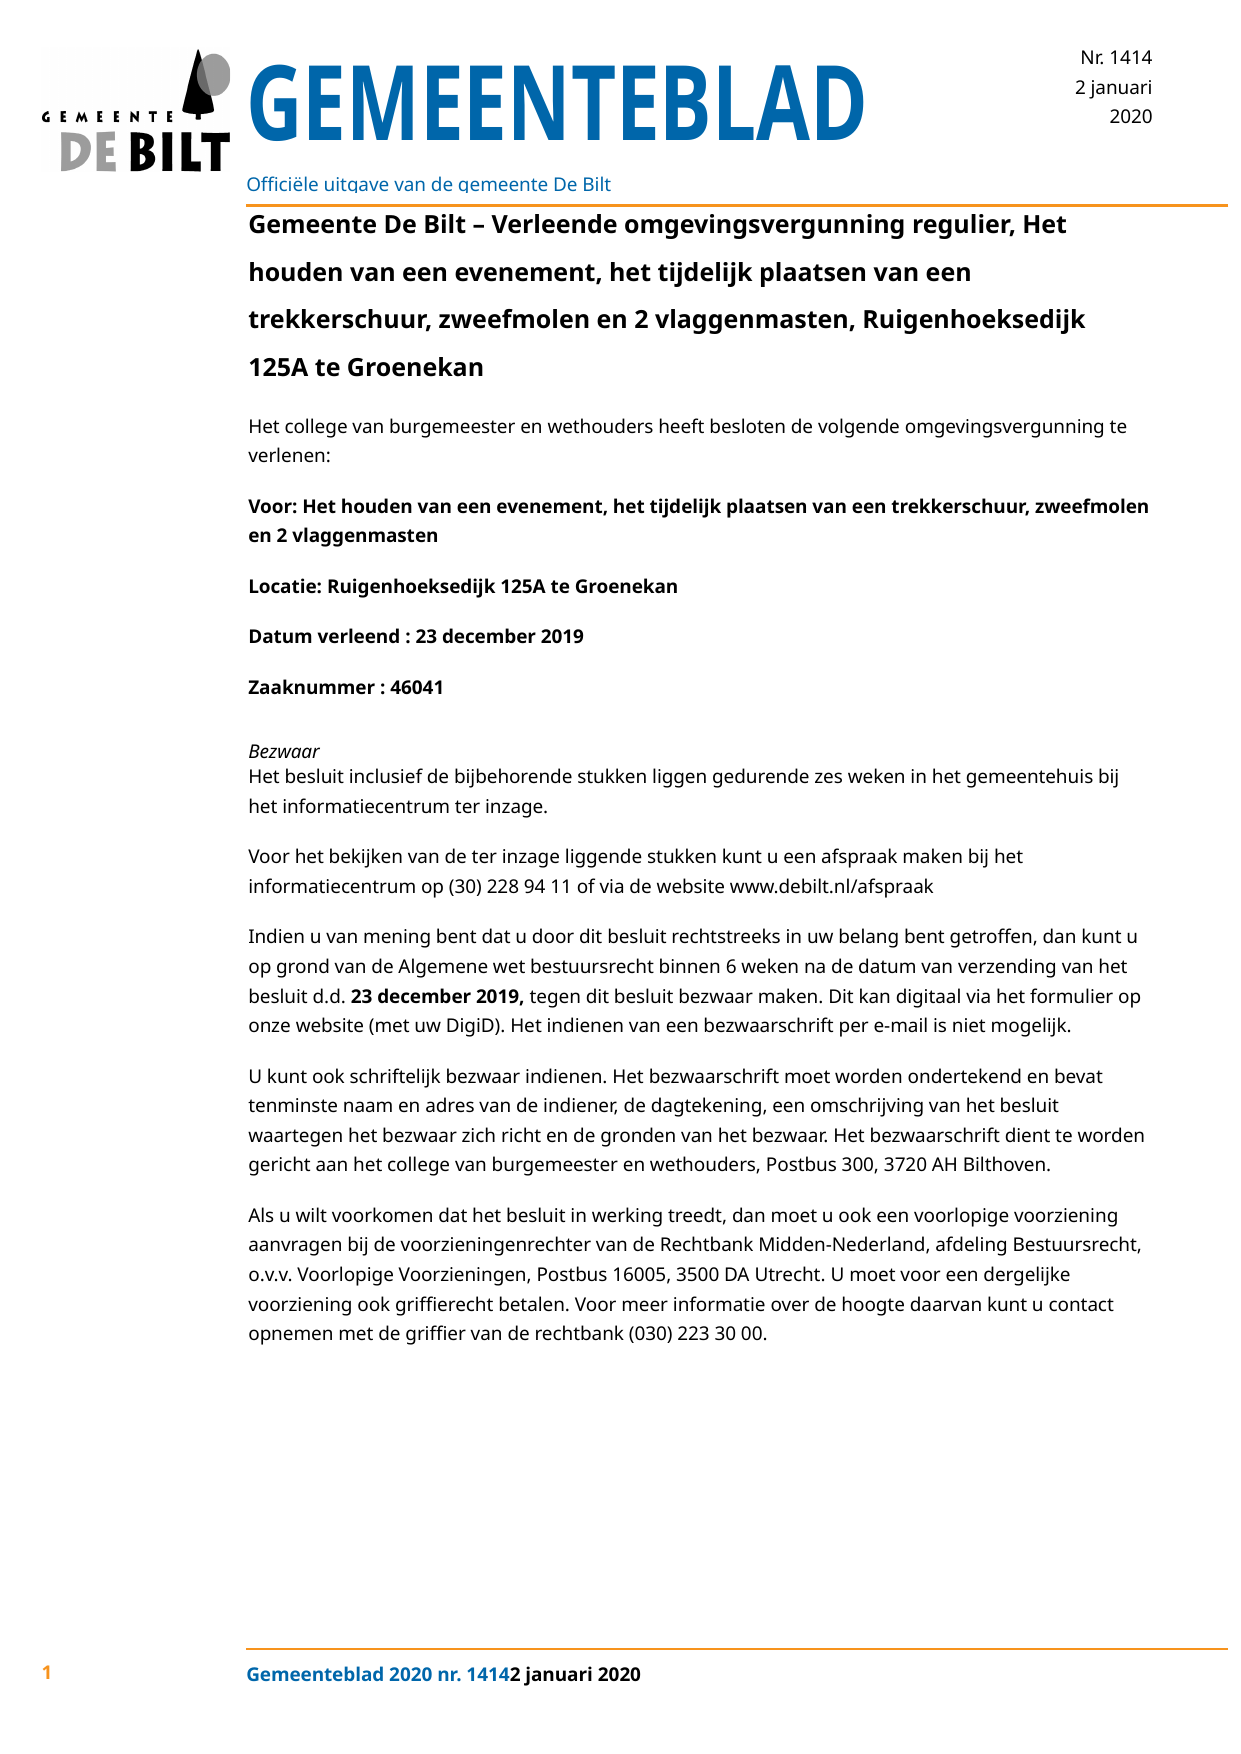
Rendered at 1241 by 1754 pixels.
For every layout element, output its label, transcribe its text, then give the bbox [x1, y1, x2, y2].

text Bezwaar [248, 738, 1152, 764]
text Gemeente De Bilt – Verleende omgevingsvergunning regulier, Het houden van een evenement, het tijdelijk plaatsen van een trekkerschuur, zweefmolen en 2 vlaggenmasten, Ruigenhoeksedijk 125A te Groenekan [248, 207, 1152, 384]
text Locatie: Ruigenhoeksedijk 125A te Groenekan [248, 573, 1152, 599]
text U kunt ook schriftelijk bezwaar indienen. Het bezwaarschrift moet worden ondertekend en bevat tenminste naam en adres van de indiener, de dagtekening, een omschrijving van het besluit waartegen het bezwaar zich richt en de gronden van het bezwaar. Het bezwaarschrift dient te worden gericht aan het college van burgemeester en wethouders, Postbus 300, 3720 AH Bilthoven. [248, 1063, 1152, 1177]
text Voor: Het houden van een evenement, het tijdelijk plaatsen van een trekkerschuur, zweefmolen en 2 vlaggenmasten [248, 493, 1152, 548]
text Het besluit inclusief de bijbehorende stukken liggen gedurende zes weken in het gemeentehuis bij het informatiecentrum ter inzage. [248, 764, 1152, 819]
text Het college van burgemeester en wethouders heeft besloten de volgende omgevingsvergunning te verlenen: [248, 413, 1152, 468]
text Voor het bekijken van de ter inzage liggende stukken kunt u een afspraak maken bij het informatiecentrum op (30) 228 94 11 of via de website www.debilt.nl/afspraak [248, 844, 1152, 899]
text Indien u van mening bent dat u door dit besluit rechtstreeks in uw belang bent getroffen, dan kunt u op grond van de Algemene wet bestuursrecht binnen 6 weken na de datum van verzending van het besluit d.d. 23 december 2019, tegen dit besluit bezwaar maken. Dit kan digitaal via het formulier op onze website (met uw DigiD). Het indienen van een bezwaarschrift per e-mail is niet mogelijk. [248, 924, 1152, 1038]
text Zaaknummer : 46041 [248, 674, 1152, 700]
text Datum verleend : 23 december 2019 [248, 623, 1152, 649]
picture [41, 47, 231, 172]
text Als u wilt voorkomen dat het besluit in werking treedt, dan moet u ook een voorlopige voorziening aanvragen bij de voorzieningenrechter van de Rechtbank Midden-Nederland, afdeling Bestuursrecht, o.v.v. Voorlopige Voorzieningen, Postbus 16005, 3500 DA Utrecht. U moet voor een dergelijke voorziening ook griffierecht betalen. Voor meer informatie over de hoogte daarvan kunt u contact opnemen met de griffier van de rechtbank (030) 223 30 00. [248, 1202, 1152, 1346]
